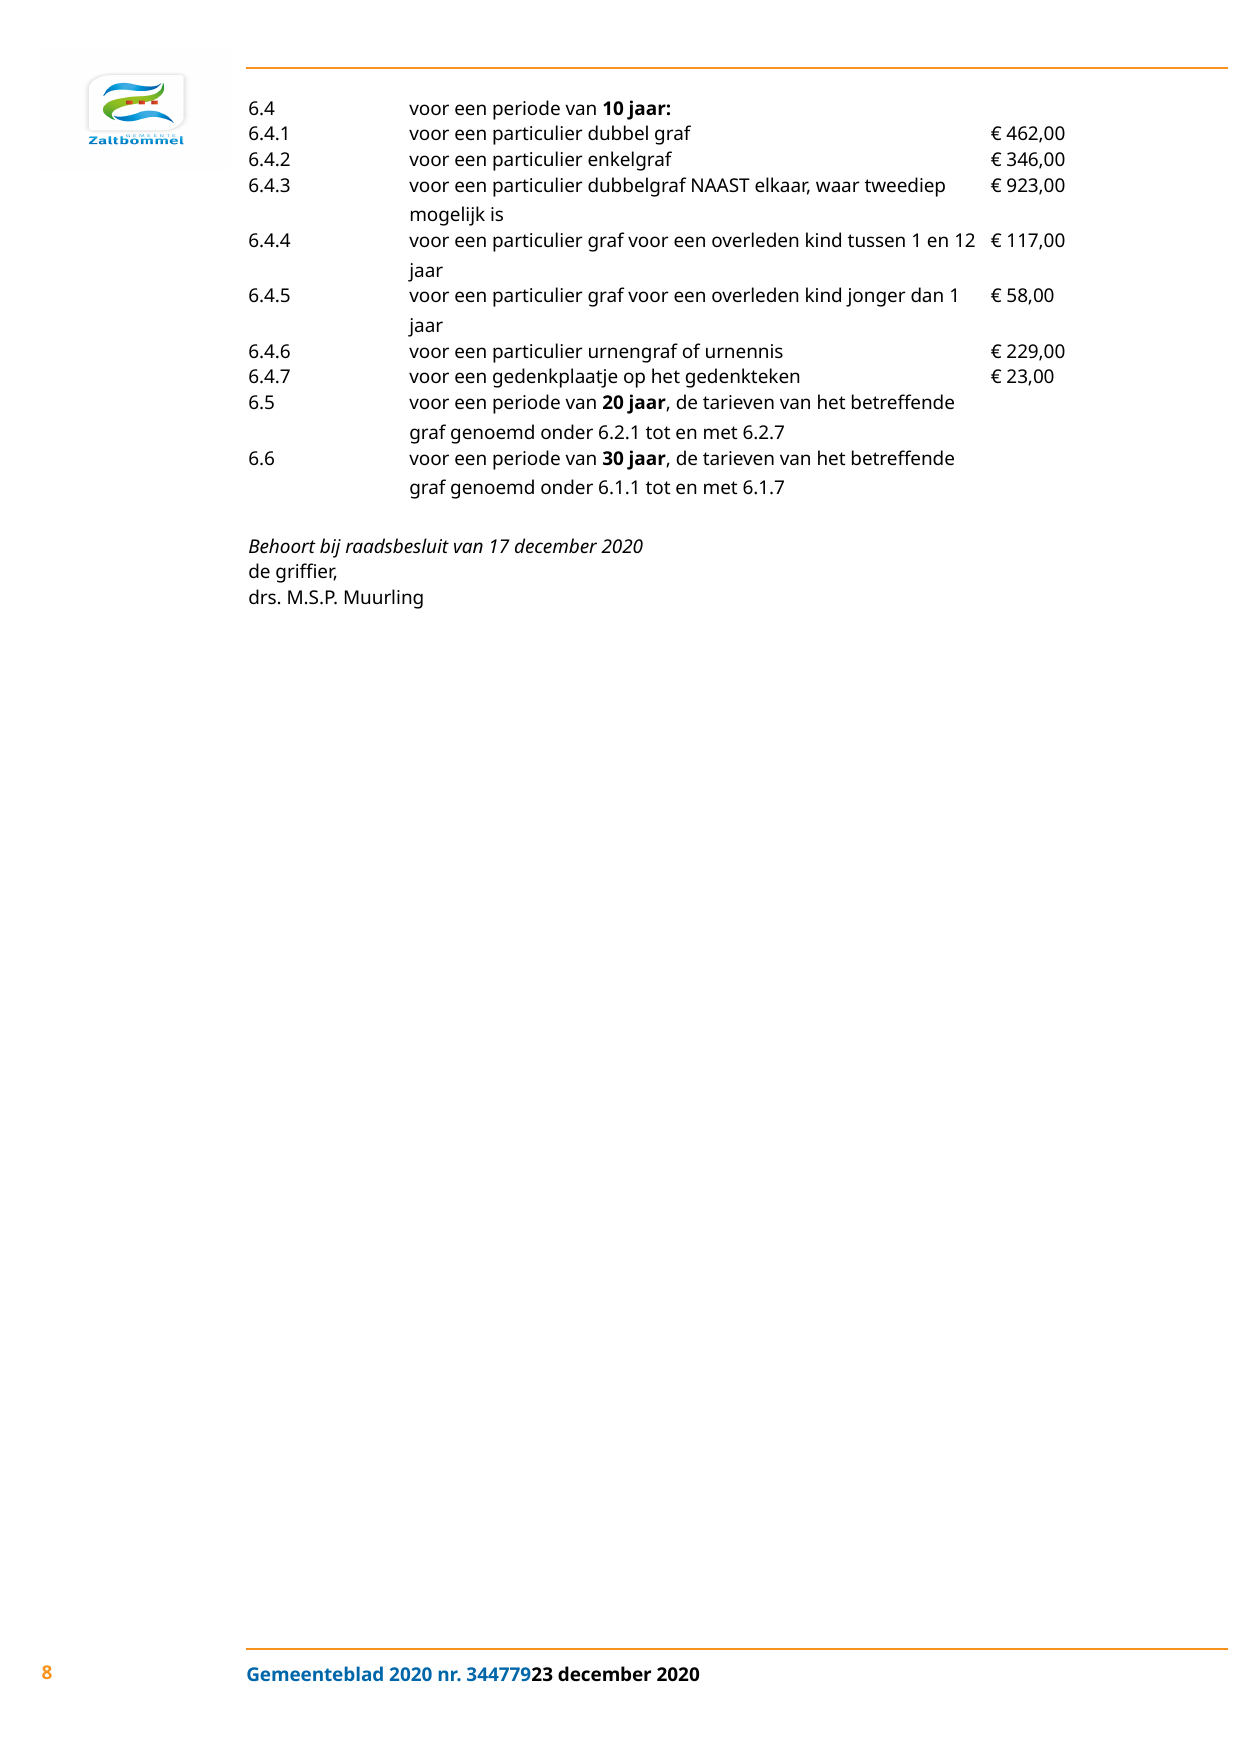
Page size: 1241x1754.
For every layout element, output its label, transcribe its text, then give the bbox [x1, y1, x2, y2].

table_cell € 117,00 [991, 227, 1152, 283]
table_cell € 462,00 [991, 121, 1152, 146]
table_cell voor een periode van 20 jaar, de tarieven van het betreffende graf genoemd onder 6.2.1 tot en met 6.2.7 [409, 389, 991, 445]
table_cell 6.4.4 [248, 227, 409, 283]
table_cell 6.5 [248, 389, 409, 445]
text drs. M.S.P. Muurling [248, 584, 1152, 610]
table_cell 6.4.7 [248, 364, 409, 389]
picture [41, 47, 231, 172]
table_cell voor een particulier graf voor een overleden kind jonger dan 1 jaar [409, 283, 991, 338]
table_cell voor een particulier urnengraf of urnennis [409, 338, 991, 364]
table_cell 6.4 [248, 95, 409, 121]
table_cell 6.4.1 [248, 121, 409, 146]
table_cell € 346,00 [991, 146, 1152, 172]
table_cell [991, 445, 1152, 500]
table_cell voor een particulier graf voor een overleden kind tussen 1 en 12 jaar [409, 227, 991, 283]
table_cell voor een periode van 30 jaar, de tarieven van het betreffende graf genoemd onder 6.1.1 tot en met 6.1.7 [409, 445, 991, 500]
table_cell 6.4.3 [248, 172, 409, 227]
table_cell voor een gedenkplaatje op het gedenkteken [409, 364, 991, 389]
table_cell voor een particulier dubbelgraf NAAST elkaar, waar tweediep mogelijk is [409, 172, 991, 227]
table_cell voor een particulier dubbel graf [409, 121, 991, 146]
table_cell voor een particulier enkelgraf [409, 146, 991, 172]
table_cell 6.6 [248, 445, 409, 500]
table_cell 6.4.2 [248, 146, 409, 172]
table_cell € 23,00 [991, 364, 1152, 389]
table_cell 6.4.6 [248, 338, 409, 364]
table_cell € 923,00 [991, 172, 1152, 227]
table_cell voor een periode van 10 jaar: [409, 95, 991, 121]
table_cell € 229,00 [991, 338, 1152, 364]
text Behoort bij raadsbesluit van 17 december 2020 [248, 533, 1152, 558]
table_cell [991, 95, 1152, 121]
table_cell [991, 389, 1152, 445]
table_cell € 58,00 [991, 283, 1152, 338]
text de griffier, [248, 558, 1152, 584]
table_cell 6.4.5 [248, 283, 409, 338]
